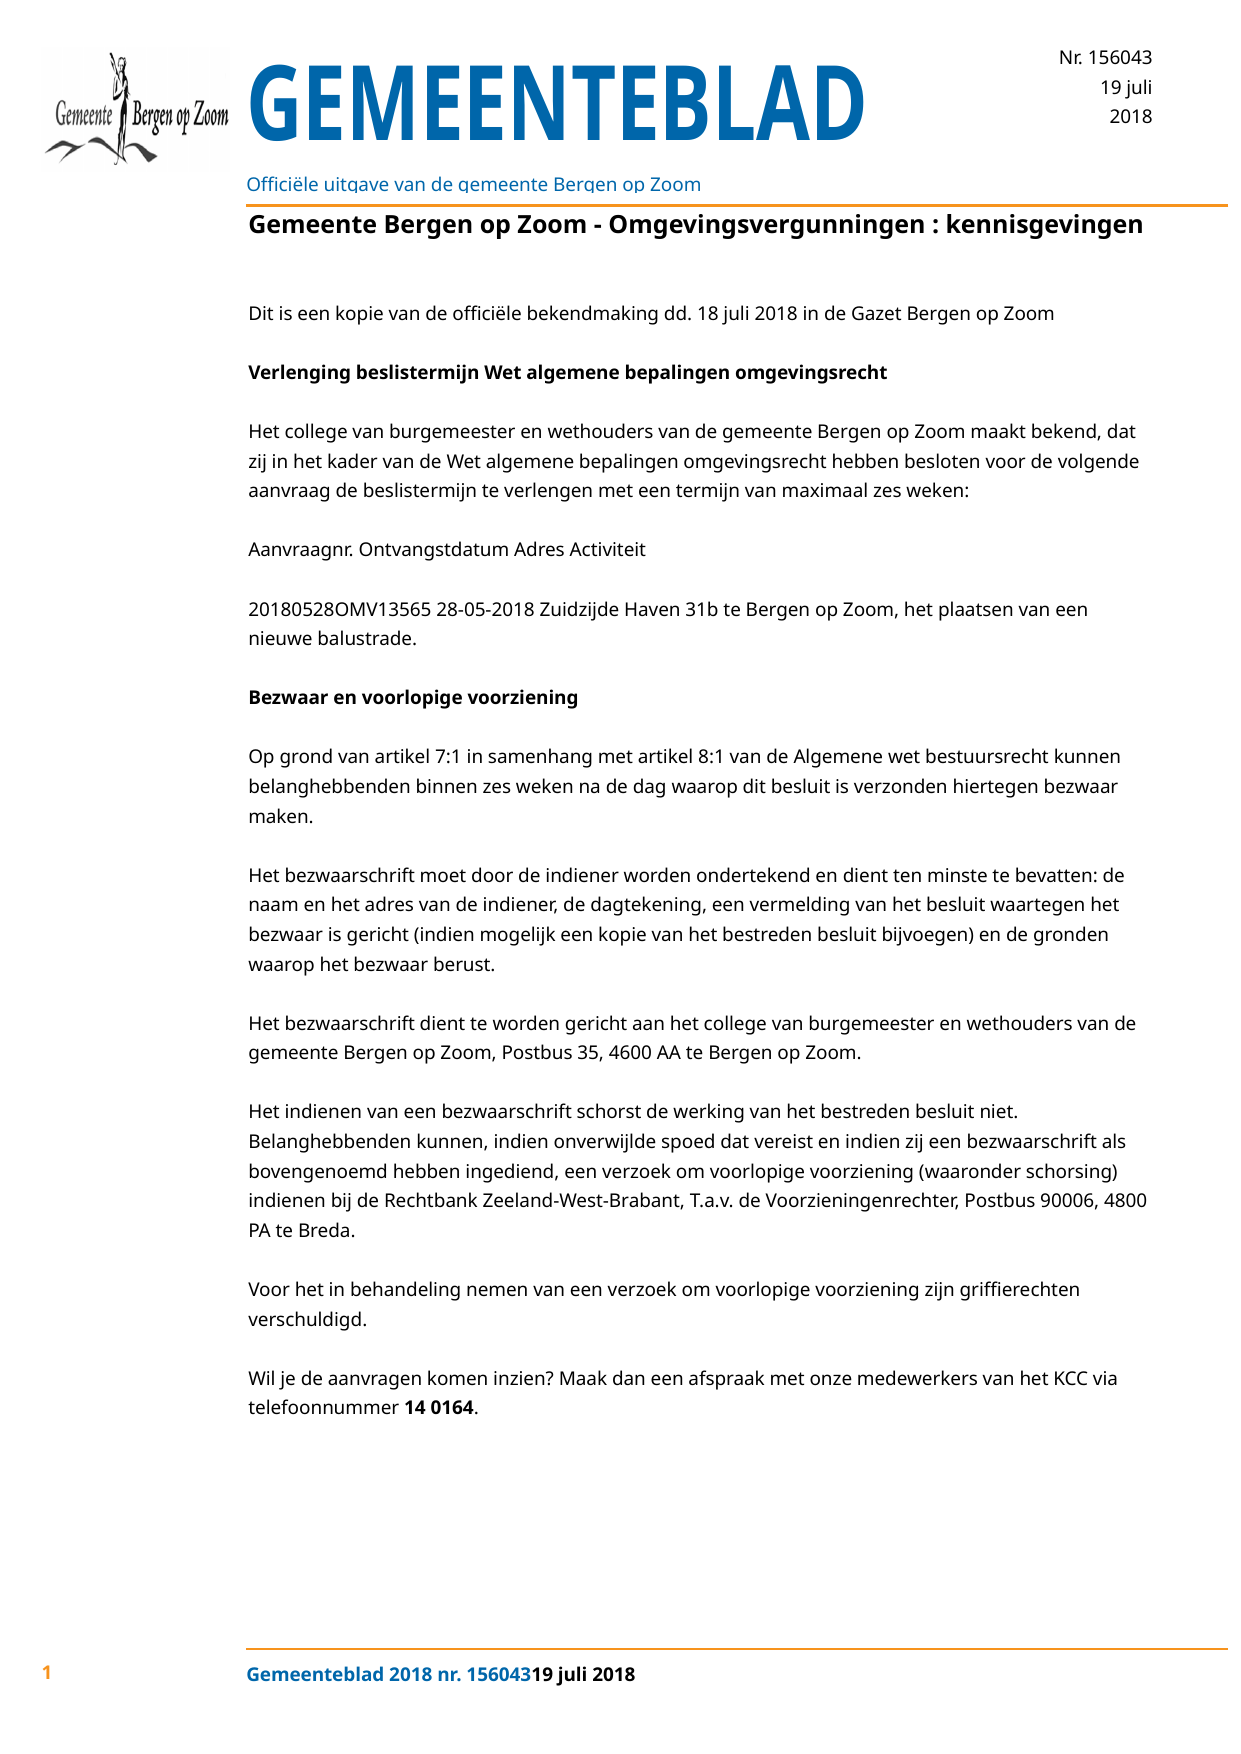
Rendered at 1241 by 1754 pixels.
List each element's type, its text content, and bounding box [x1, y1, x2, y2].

text 20180528OMV13565 28-05-2018 Zuidzijde Haven 31b te Bergen op Zoom, het plaatsen van een nieuwe balustrade. [248, 596, 1152, 651]
picture [41, 47, 231, 172]
text Het indienen van een bezwaarschrift schorst de werking van het bestreden besluit niet. Belanghebbenden kunnen, indien onverwijlde spoed dat vereist en indien zij een bezwaarschrift als bovengenoemd hebben ingediend, een verzoek om voorlopige voorziening (waaronder schorsing) indienen bij de Rechtbank Zeeland-West-Brabant, T.a.v. de Voorzieningenrechter, Postbus 90006, 4800 PA te Breda. [248, 1099, 1152, 1243]
text Wil je de aanvragen komen inzien? Maak dan een afspraak met onze medewerkers van het KCC via telefoonnummer 14 0164. [248, 1365, 1152, 1420]
text Bezwaar en voorlopige voorziening [248, 684, 1152, 710]
text Voor het in behandeling nemen van een verzoek om voorlopige voorziening zijn griffierechten verschuldigd. [248, 1276, 1152, 1331]
text Dit is een kopie van de officiële bekendmaking dd. 18 juli 2018 in de Gazet Bergen op Zoom [248, 300, 1152, 326]
text Verlenging beslistermijn Wet algemene bepalingen omgevingsrecht [248, 359, 1152, 385]
text Aanvraagnr. Ontvangstdatum Adres Activiteit [248, 537, 1152, 562]
text Op grond van artikel 7:1 in samenhang met artikel 8:1 van de Algemene wet bestuursrecht kunnen belanghebbenden binnen zes weken na de dag waarop dit besluit is verzonden hiertegen bezwaar maken. [248, 744, 1152, 828]
text Gemeente Bergen op Zoom - Omgevingsvergunningen : kennisgevingen [248, 207, 1152, 241]
text Het bezwaarschrift dient te worden gericht aan het college van burgemeester en wethouders van de gemeente Bergen op Zoom, Postbus 35, 4600 AA te Bergen op Zoom. [248, 1010, 1152, 1065]
text Het bezwaarschrift moet door de indiener worden ondertekend en dient ten minste te bevatten: de naam en het adres van de indiener, de dagtekening, een vermelding van het besluit waartegen het bezwaar is gericht (indien mogelijk een kopie van het bestreden besluit bijvoegen) en de gronden waarop het bezwaar berust. [248, 862, 1152, 976]
text Het college van burgemeester en wethouders van de gemeente Bergen op Zoom maakt bekend, dat zij in het kader van de Wet algemene bepalingen omgevingsrecht hebben besloten voor de volgende aanvraag de beslistermijn te verlengen met een termijn van maximaal zes weken: [248, 418, 1152, 503]
